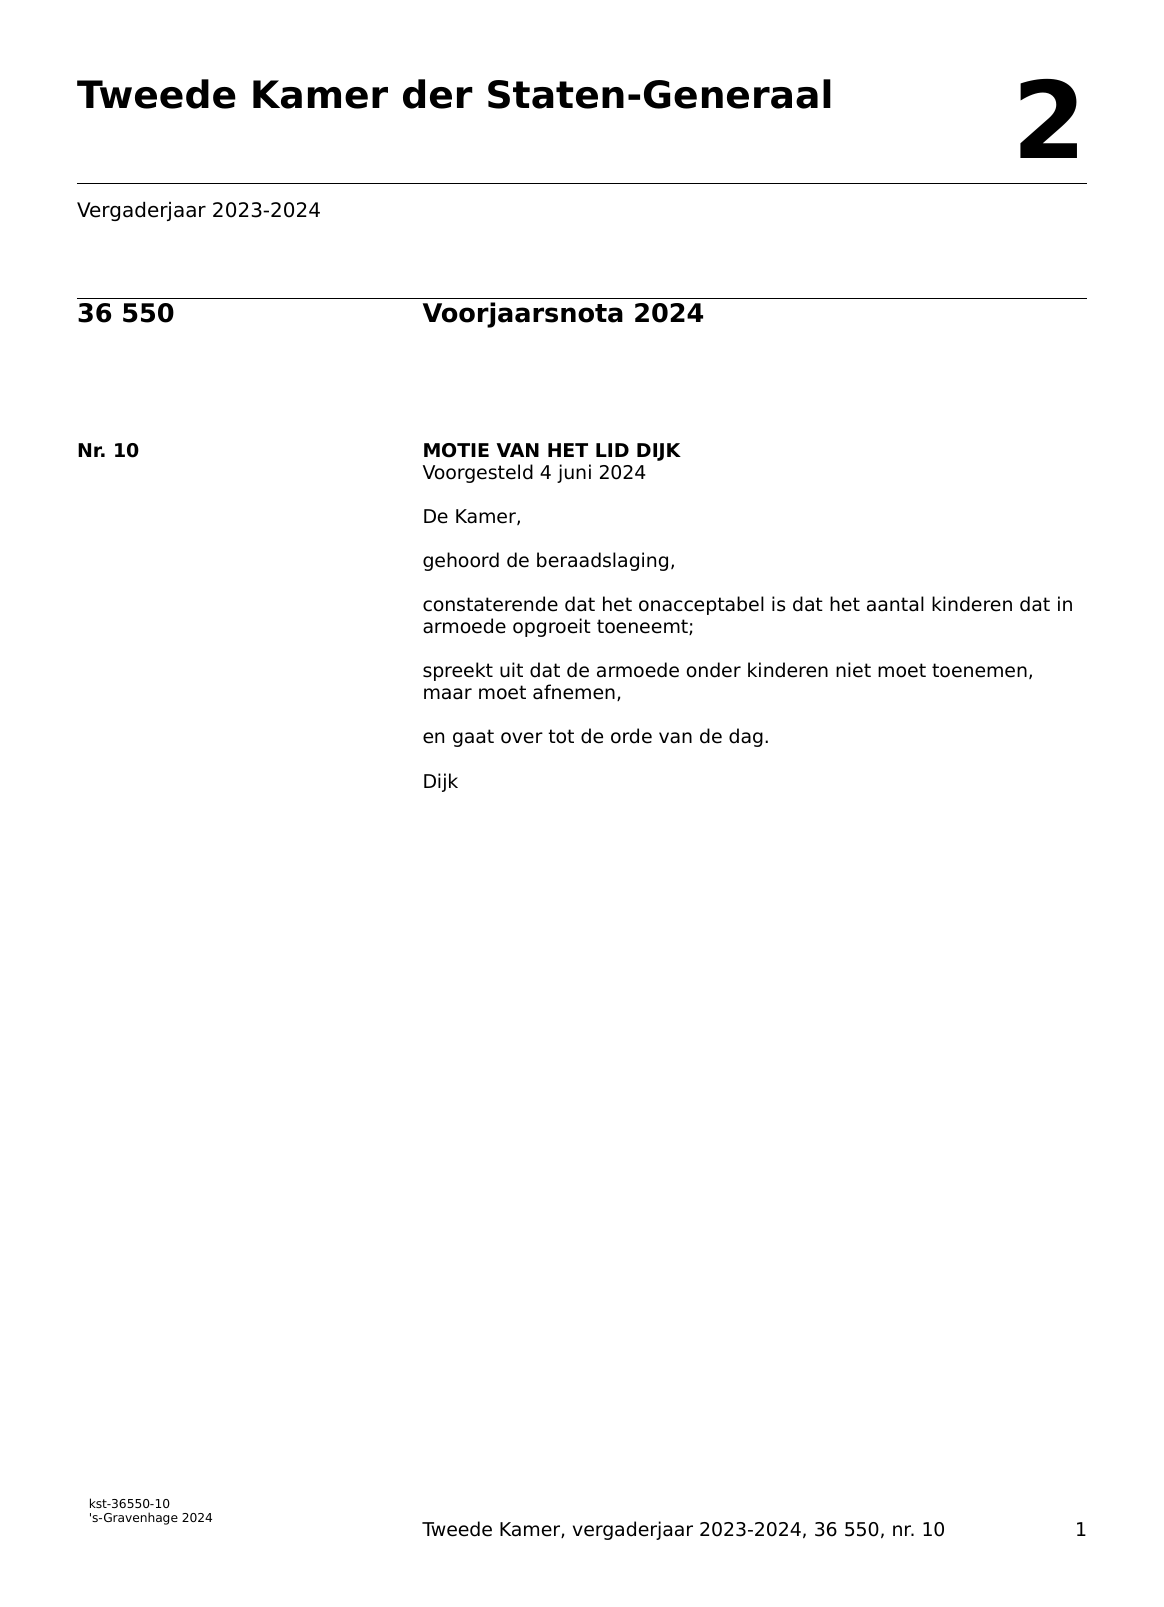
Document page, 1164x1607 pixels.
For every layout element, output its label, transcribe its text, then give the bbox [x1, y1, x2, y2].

text en gaat over tot de orde van de dag. [422, 726, 1087, 748]
text spreekt uit dat de armoede onder kinderen niet moet toenemen, maar moet afnemen, [422, 660, 1087, 704]
text Voorgesteld 4 juni 2024 [422, 462, 1087, 484]
text kst-36550-10 [88, 1497, 323, 1511]
table_cell Vergaderjaar 2023-2024 [77, 184, 1087, 298]
table_header 2 [886, 59, 1087, 183]
text Dijk [422, 771, 1087, 793]
table_header Tweede Kamer der Staten-Generaal [77, 59, 886, 183]
subtitle Nr. 10 MOTIE VAN HET LID DIJK [77, 440, 1087, 462]
text De Kamer, [422, 506, 1087, 528]
text gehoord de beraadslaging, [422, 550, 1087, 572]
text constaterende dat het onacceptabel is dat het aantal kinderen dat in armoede opgroeit toeneemt; [422, 594, 1087, 638]
text 's-Gravenhage 2024 [88, 1511, 323, 1525]
subtitle 36 550 Voorjaarsnota 2024 [77, 299, 1087, 329]
